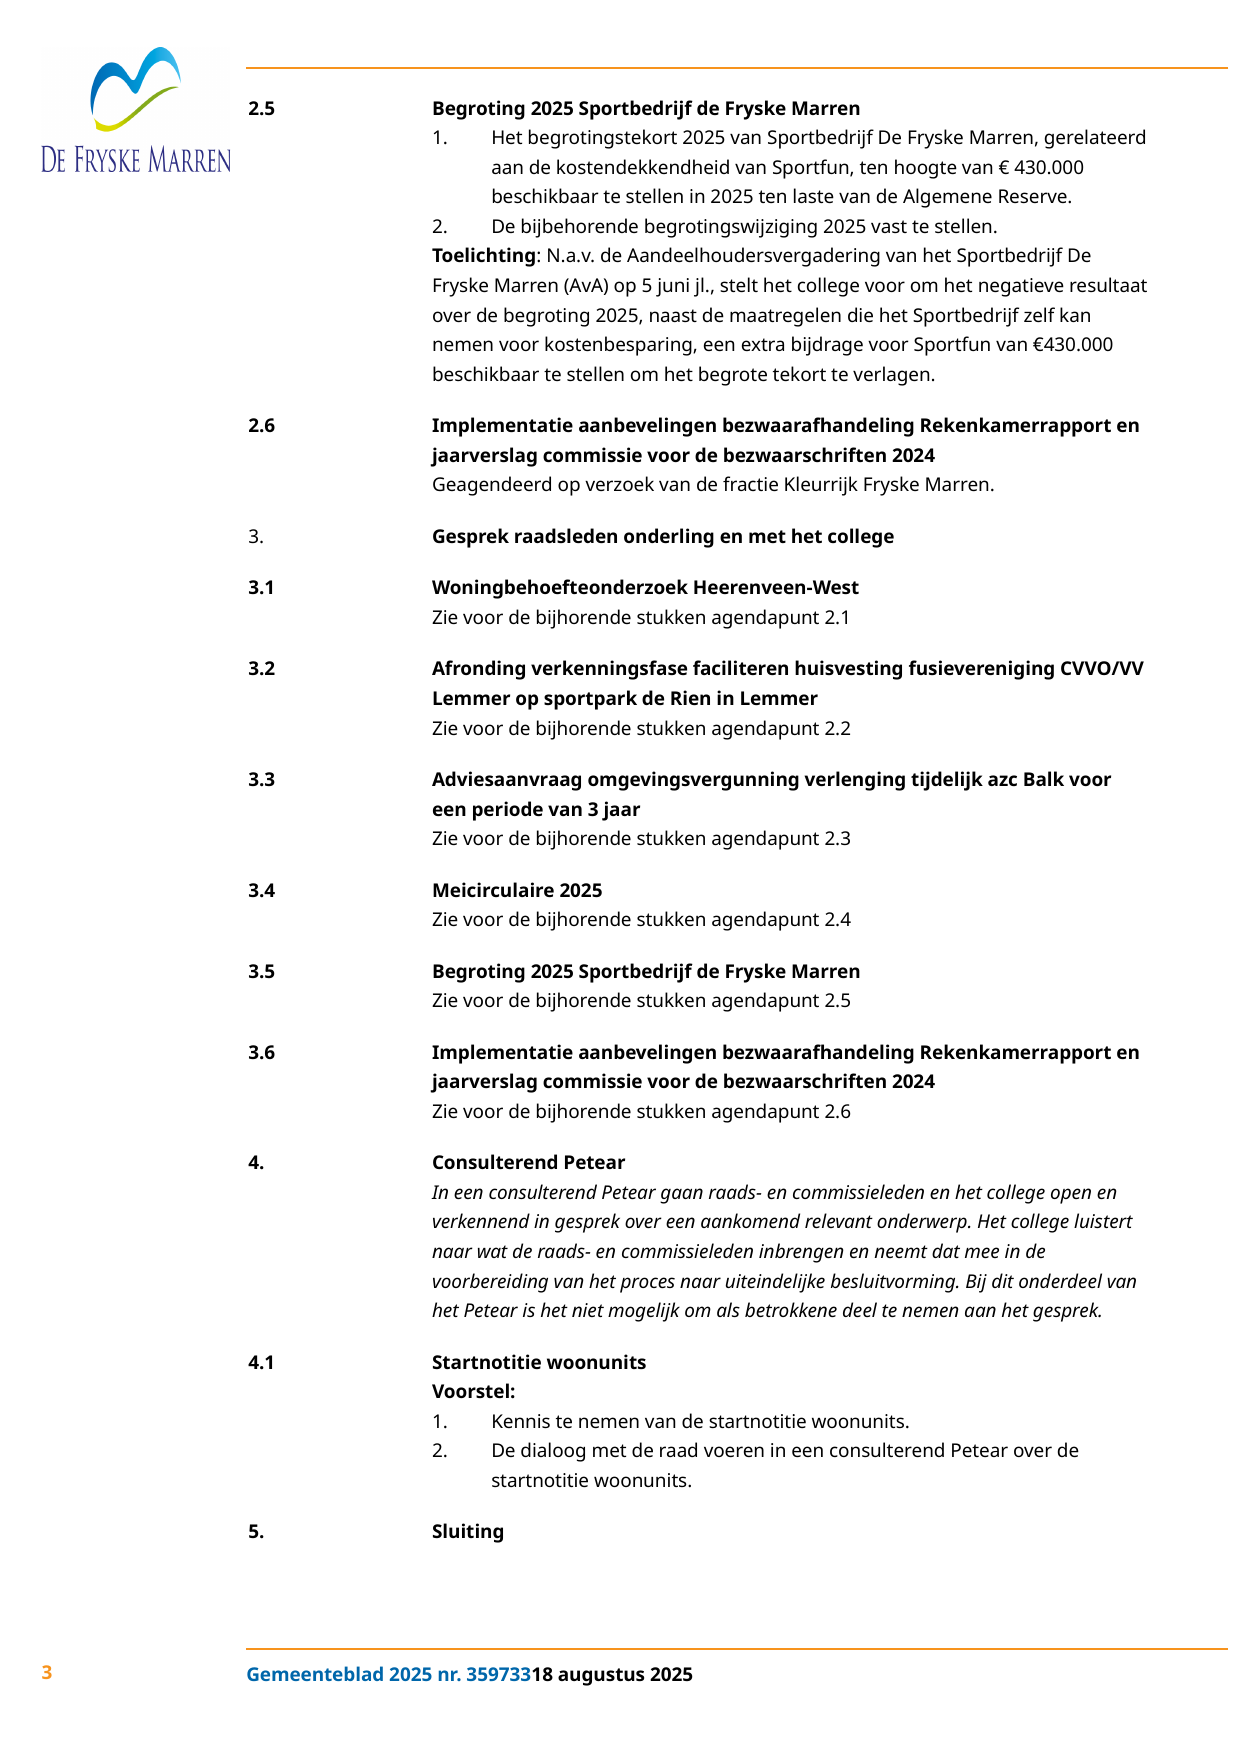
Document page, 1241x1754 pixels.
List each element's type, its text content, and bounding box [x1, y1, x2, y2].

table_cell [248, 549, 432, 574]
table_cell [432, 1493, 1152, 1519]
table_cell [248, 1545, 432, 1570]
table_cell [432, 1570, 1152, 1596]
table_cell Consulterend Petear In een consulterend Petear gaan raads- en commissieleden en het college open en verkennend in gesprek over een aankomend relevant onderwerp. Het college luistert naar wat de raads- en commissieleden inbrengen en neemt dat mee in de voorbereiding van het proces naar uiteindelijke besluitvorming. Bij dit onderdeel van het Petear is het niet mogelijk om als betrokkene deel te nemen aan het gesprek. [432, 1150, 1152, 1323]
table_cell [432, 1545, 1152, 1570]
table_cell Woningbehoefteonderzoek Heerenveen-West Zie voor de bijhorende stukken agendapunt 2.1 [432, 575, 1152, 630]
table_cell [248, 851, 432, 877]
table_cell [248, 498, 432, 523]
table_cell [248, 1013, 432, 1039]
table_cell [432, 498, 1152, 523]
table_cell Afronding verkenningsfase faciliteren huisvesting fusievereniging CVVO/VV Lemmer op sportpark de Rien in Lemmer Zie voor de bijhorende stukken agendapunt 2.2 [432, 656, 1152, 741]
table_cell [432, 1323, 1152, 1349]
table_cell [432, 630, 1152, 656]
table_cell [248, 1124, 432, 1149]
table_cell [248, 630, 432, 656]
table_cell 4.1 [248, 1349, 432, 1493]
table_cell 2.5 [248, 95, 432, 387]
table_cell [248, 387, 432, 412]
table_cell Begroting 2025 Sportbedrijf de Fryske Marren Zie voor de bijhorende stukken agendapunt 2.5 [432, 958, 1152, 1013]
table_cell [248, 932, 432, 958]
table_cell [432, 1124, 1152, 1149]
table_cell Implementatie aanbevelingen bezwaarafhandeling Rekenkamerrapport en jaarverslag commissie voor de bezwaarschriften 2024 Geagendeerd op verzoek van de fractie Kleurrijk Fryske Marren. [432, 413, 1152, 497]
picture [41, 47, 231, 172]
table_cell Startnotitie woonunits Voorstel: Kennis te nemen van de startnotitie woonunits. De dialoog met de raad voeren in een consulterend Petear over de startnotitie woonunits. [432, 1349, 1152, 1493]
table_cell [432, 1013, 1152, 1039]
table_cell 3.5 [248, 958, 432, 1013]
table_cell 4. [248, 1150, 432, 1323]
table_cell [248, 741, 432, 766]
table_cell Adviesaanvraag omgevingsvergunning verlenging tijdelijk azc Balk voor een periode van 3 jaar Zie voor de bijhorende stukken agendapunt 2.3 [432, 766, 1152, 851]
table_cell [432, 932, 1152, 958]
table_cell [432, 851, 1152, 877]
table_cell 3.3 [248, 766, 432, 851]
table_cell [248, 523, 432, 549]
table_cell Meicirculaire 2025 Zie voor de bijhorende stukken agendapunt 2.4 [432, 877, 1152, 932]
table_cell Begroting 2025 Sportbedrijf de Fryske Marren Het begrotingstekort 2025 van Sportbedrijf De Fryske Marren, gerelateerd aan de kostendekkendheid van Sportfun, ten hoogte van € 430.000 beschikbaar te stellen in 2025 ten laste van de Algemene Reserve. De bijbehorende begrotingswijziging 2025 vast te stellen. Toelichting: N.a.v. de Aandeelhoudersvergadering van het Sportbedrijf De Fryske Marren (AvA) op 5 juni jl., stelt het college voor om het negatieve resultaat over de begroting 2025, naast de maatregelen die het Sportbedrijf zelf kan nemen voor kostenbesparing, een extra bijdrage voor Sportfun van €430.000 beschikbaar te stellen om het begrote tekort te verlagen. [432, 95, 1152, 387]
table_cell Implementatie aanbevelingen bezwaarafhandeling Rekenkamerrapport en jaarverslag commissie voor de bezwaarschriften 2024 Zie voor de bijhorende stukken agendapunt 2.6 [432, 1039, 1152, 1124]
table_cell 3.4 [248, 877, 432, 932]
table_cell 5. [248, 1519, 432, 1544]
table_cell 2.6 [248, 413, 432, 497]
table_cell 3.1 [248, 575, 432, 630]
table_cell [432, 549, 1152, 574]
table_cell [248, 1493, 432, 1519]
table_cell 3.2 [248, 656, 432, 741]
table_cell [432, 387, 1152, 412]
table_cell [432, 741, 1152, 766]
table_cell [248, 1570, 432, 1596]
table_cell Sluiting [432, 1519, 1152, 1544]
table_cell Gesprek raadsleden onderling en met het college [432, 523, 1152, 549]
table_cell [248, 1323, 432, 1349]
table_cell 3.6 [248, 1039, 432, 1124]
